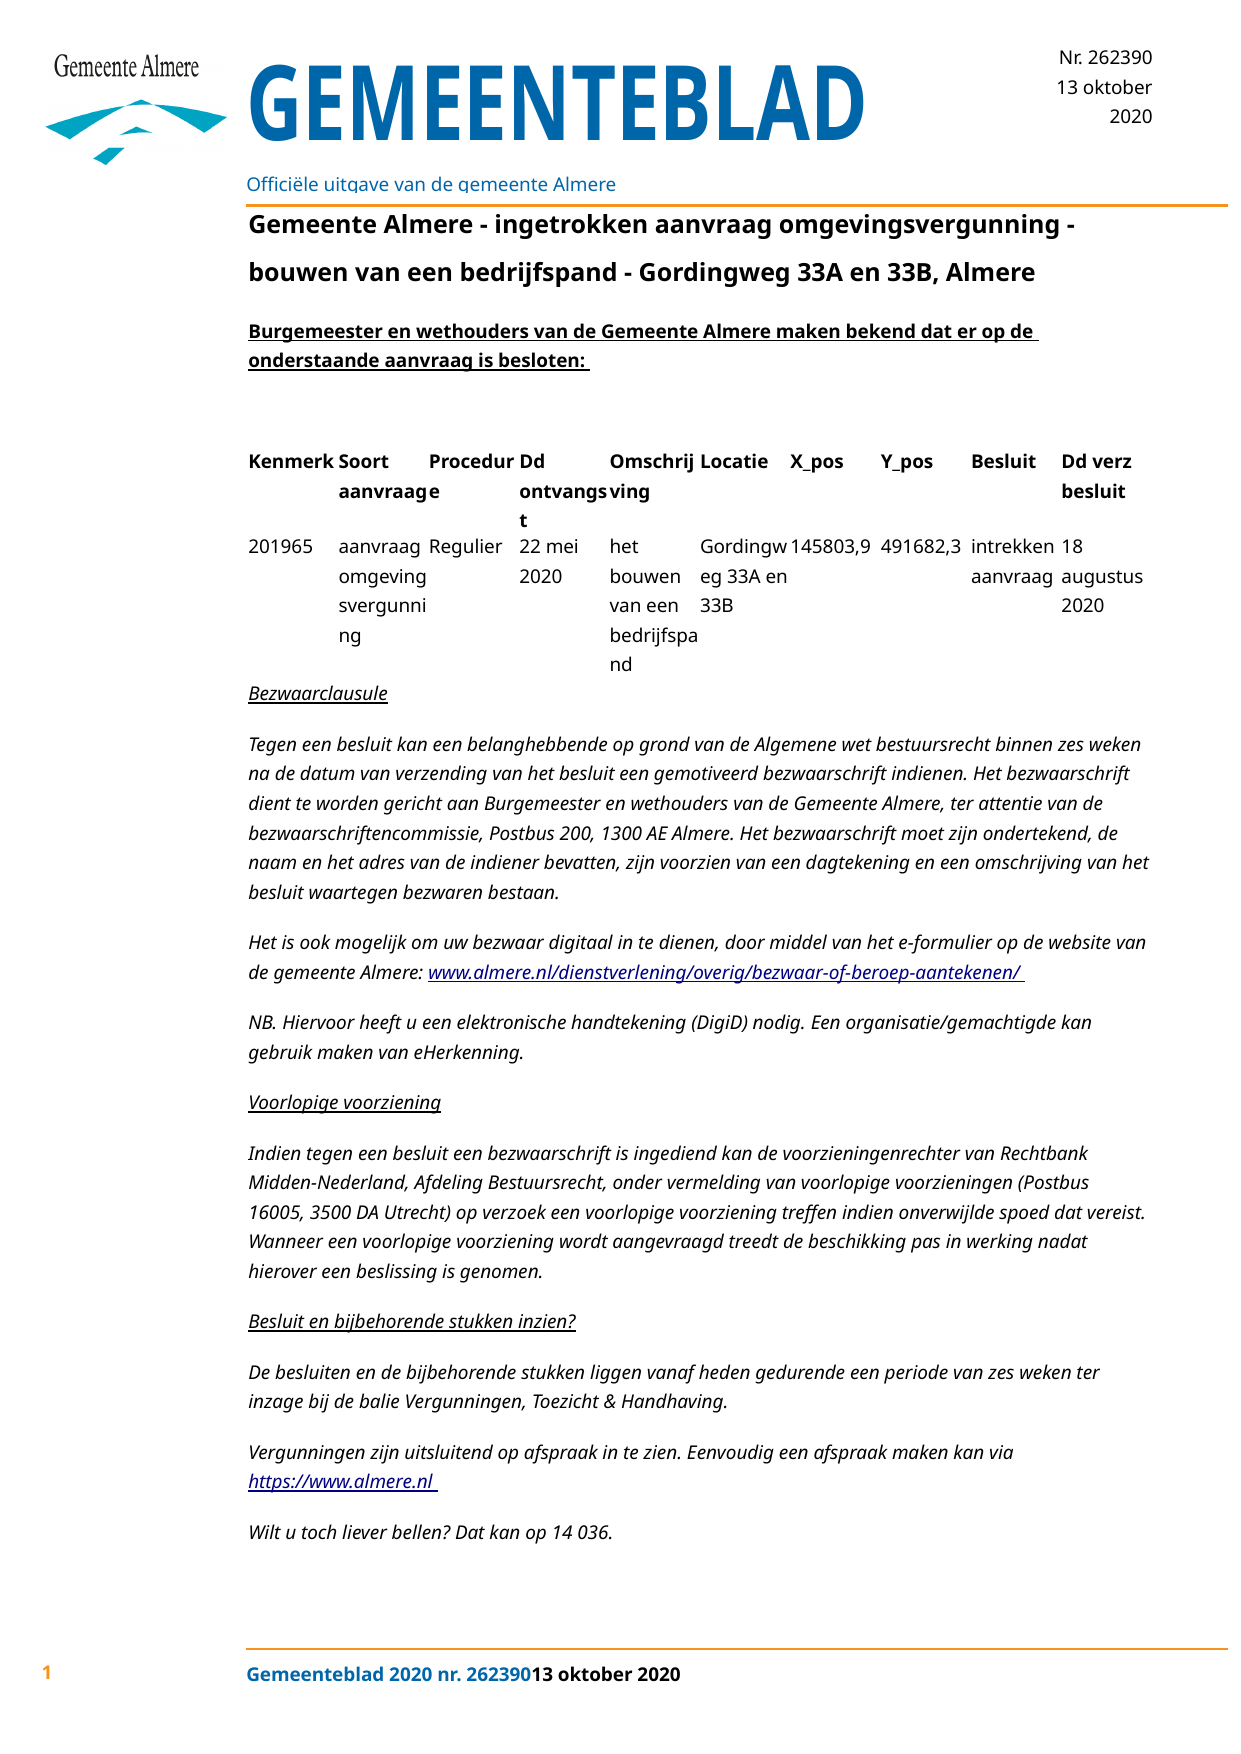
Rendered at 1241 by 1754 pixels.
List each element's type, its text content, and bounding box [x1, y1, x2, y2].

table_cell aanvraag omgevingsvergunning [338, 533, 429, 677]
table_cell 145803,9 [790, 533, 881, 677]
table_header Omschrijving [609, 449, 700, 533]
table_header Y_pos [881, 449, 971, 533]
table_cell intrekken aanvraag [971, 533, 1061, 677]
table_header Dd ontvangst [519, 449, 609, 533]
text Tegen een besluit kan een belanghebbende op grond van de Algemene wet bestuursrecht binnen zes weken na de datum van verzending van het besluit een gemotiveerd bezwaarschrift indienen. Het bezwaarschrift dient te worden gericht aan Burgemeester en wethouders van de Gemeente Almere, ter attentie van de bezwaarschriftencommissie, Postbus 200, 1300 AE Almere. Het bezwaarschrift moet zijn ondertekend, de naam en het adres van de indiener bevatten, zijn voorzien van een dagtekening en een omschrijving van het besluit waartegen bezwaren bestaan. [248, 731, 1152, 905]
table_cell Regulier [429, 533, 519, 677]
text Burgemeester en wethouders van de Gemeente Almere maken bekend dat er op de onderstaande aanvraag is besloten: [248, 318, 1152, 373]
table_header Locatie [700, 449, 790, 533]
table_header X_pos [790, 449, 881, 533]
text Indien tegen een besluit een bezwaarschrift is ingediend kan de voorzieningenrechter van Rechtbank Midden-Nederland, Afdeling Bestuursrecht, onder vermelding van voorlopige voorzieningen (Postbus 16005, 3500 DA Utrecht) op verzoek een voorlopige voorziening treffen indien onverwijlde spoed dat vereist. Wanneer een voorlopige voorziening wordt aangevraagd treedt de beschikking pas in werking nadat hierover een beslissing is genomen. [248, 1140, 1152, 1284]
text Voorlopige voorziening [248, 1089, 1152, 1115]
text Vergunningen zijn uitsluitend op afspraak in te zien. Eenvoudig een afspraak maken kan via https://www.almere.nl [248, 1439, 1152, 1494]
text Bezwaarclausule [248, 681, 1152, 706]
text NB. Hiervoor heeft u een elektronische handtekening (DigiD) nodig. Een organisatie/gemachtigde kan gebruik maken van eHerkenning. [248, 1009, 1152, 1065]
picture [41, 47, 231, 172]
text Gemeente Almere - ingetrokken aanvraag omgevingsvergunning - bouwen van een bedrijfspand - Gordingweg 33A en 33B, Almere [248, 207, 1152, 288]
text Het is ook mogelijk om uw bezwaar digitaal in te dienen, door middel van het e-formulier op de website van de gemeente Almere: www.almere.nl/dienstverlening/overig/bezwaar-of-beroep-aantekenen/ [248, 929, 1152, 985]
text Besluit en bijbehorende stukken inzien? [248, 1308, 1152, 1334]
table_header Dd verz besluit [1061, 449, 1152, 533]
table_header Kenmerk [248, 449, 338, 533]
table_header Soort aanvraag [338, 449, 429, 533]
table_cell 201965 [248, 533, 338, 677]
table_cell het bouwen van een bedrijfspand [609, 533, 700, 677]
table_header Procedure [429, 449, 519, 533]
text De besluiten en de bijbehorende stukken liggen vanaf heden gedurende een periode van zes weken ter inzage bij de balie Vergunningen, Toezicht & Handhaving. [248, 1359, 1152, 1414]
table_cell 18 augustus 2020 [1061, 533, 1152, 677]
table_cell 491682,3 [881, 533, 971, 677]
text Wilt u toch liever bellen? Dat kan op 14 036. [248, 1519, 1152, 1545]
table_cell Gordingweg 33A en 33B [700, 533, 790, 677]
table_cell 22 mei 2020 [519, 533, 609, 677]
table_header Besluit [971, 449, 1061, 533]
